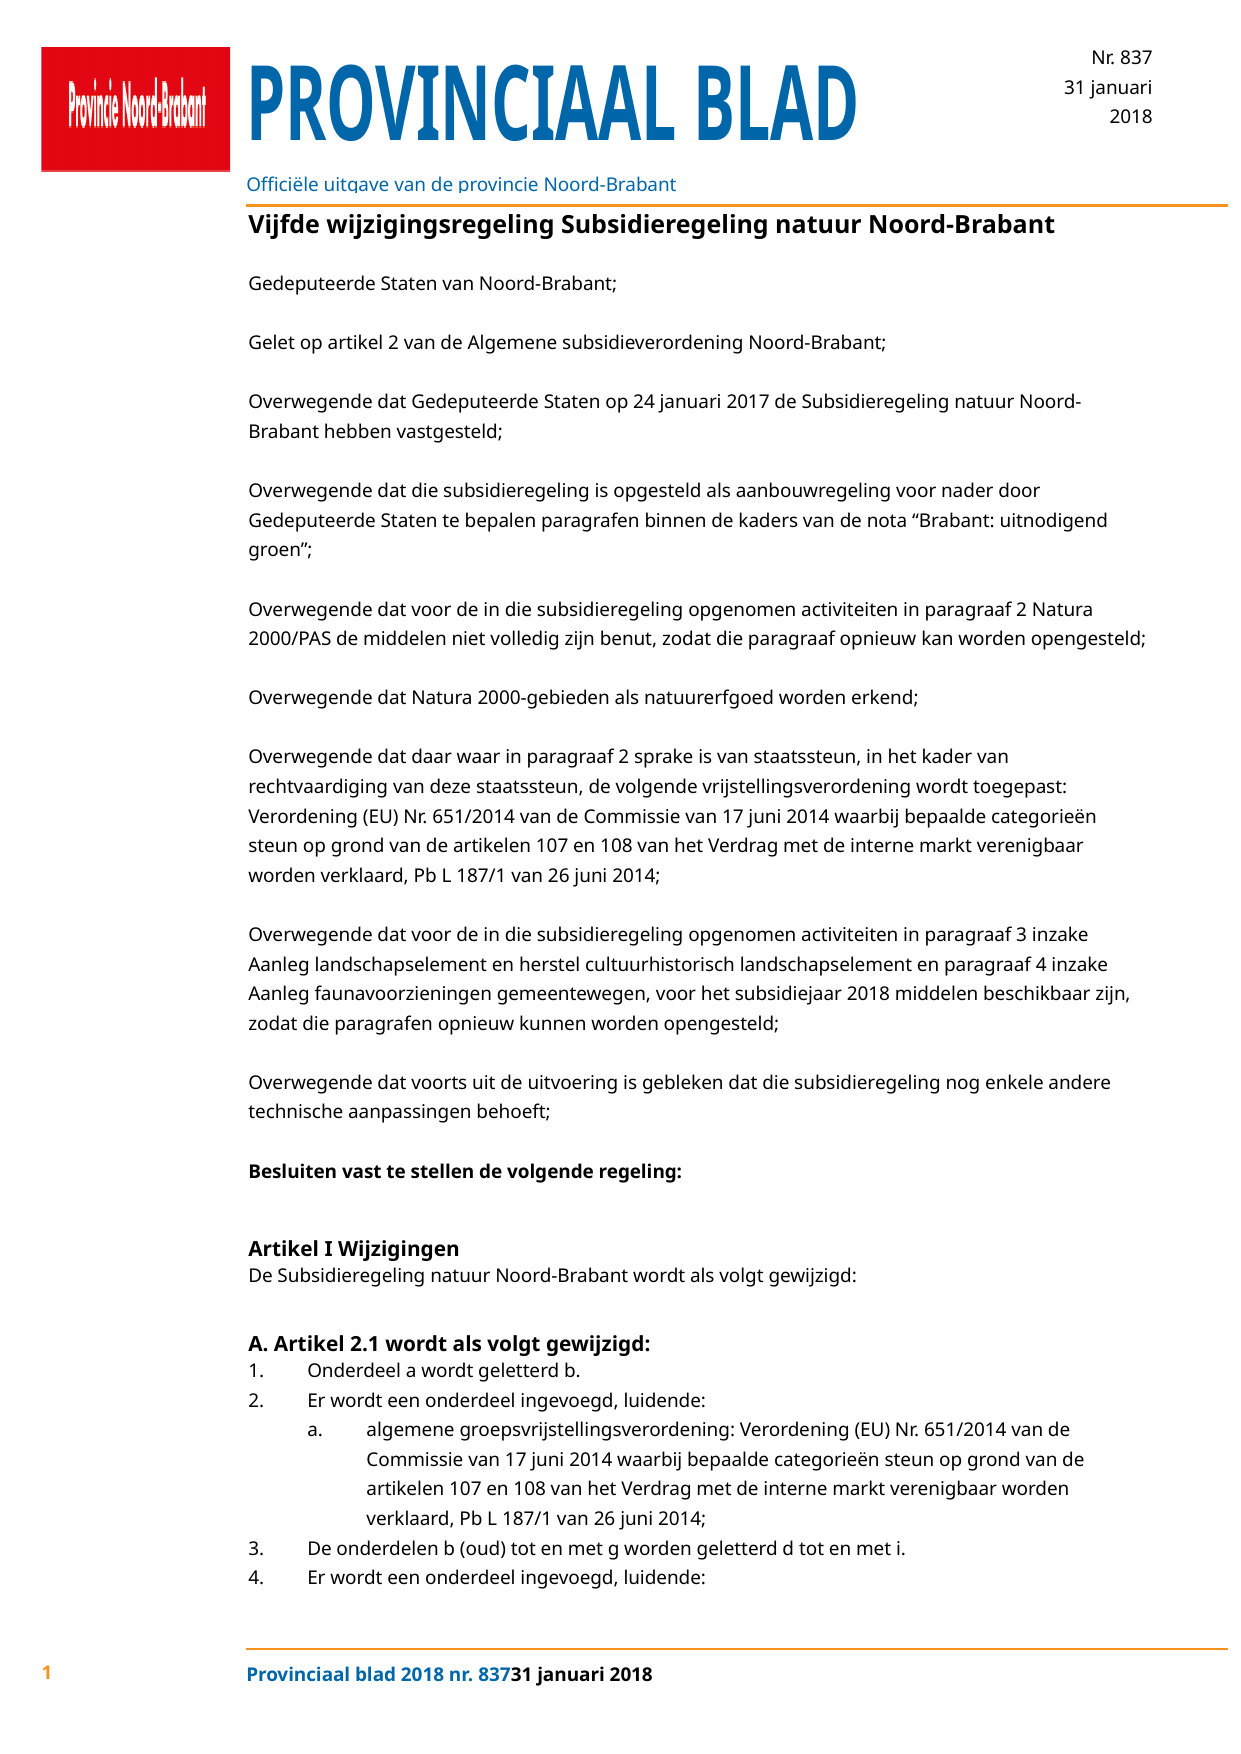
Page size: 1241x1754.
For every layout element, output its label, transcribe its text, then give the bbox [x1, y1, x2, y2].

text Gelet op artikel 2 van de Algemene subsidieverordening Noord-Brabant; [248, 329, 1152, 355]
text Vijfde wijzigingsregeling Subsidieregeling natuur Noord-Brabant [248, 207, 1152, 241]
text Overwegende dat voor de in die subsidieregeling opgenomen activiteiten in paragraaf 2 Natura 2000/PAS de middelen niet volledig zijn benut, zodat die paragraaf opnieuw kan worden opengesteld; [248, 596, 1152, 651]
text Overwegende dat die subsidieregeling is opgesteld als aanbouwregeling voor nader door Gedeputeerde Staten te bepalen paragrafen binnen de kaders van de nota “Brabant: uitnodigend groen”; [248, 477, 1152, 562]
text Gedeputeerde Staten van Noord-Brabant; [248, 270, 1152, 296]
list algemene groepsvrijstellingsverordening: Verordening (EU) Nr. 651/2014 van de Commissie van 17 juni 2014 waarbij bepaalde categorieën steun op grond van de artikelen 107 en 108 van het Verdrag met de interne markt verenigbaar worden verklaard, Pb L 187/1 van 26 juni 2014; [307, 1416, 1152, 1531]
text De Subsidieregeling natuur Noord-Brabant wordt als volgt gewijzigd: [248, 1262, 1152, 1288]
list De onderdelen b (oud) tot en met g worden geletterd d tot en met i. [248, 1535, 1152, 1561]
text Overwegende dat daar waar in paragraaf 2 sprake is van staatssteun, in het kader van rechtvaardiging van deze staatssteun, de volgende vrijstellingsverordening wordt toegepast: Verordening (EU) Nr. 651/2014 van de Commissie van 17 juni 2014 waarbij bepaalde categorieën steun op grond van de artikelen 107 en 108 van het Verdrag met de interne markt verenigbaar worden verklaard, Pb L 187/1 van 26 juni 2014; [248, 744, 1152, 888]
list Onderdeel a wordt geletterd b. [248, 1357, 1152, 1383]
text Artikel I Wijzigingen [248, 1234, 1152, 1262]
list Er wordt een onderdeel ingevoegd, luidende: [248, 1564, 1152, 1590]
text Overwegende dat voorts uit de uitvoering is gebleken dat die subsidieregeling nog enkele andere technische aanpassingen behoeft; [248, 1069, 1152, 1124]
text Overwegende dat voor de in die subsidieregeling opgenomen activiteiten in paragraaf 3 inzake Aanleg landschapselement en herstel cultuurhistorisch landschapselement en paragraaf 4 inzake Aanleg faunavoorzieningen gemeentewegen, voor het subsidiejaar 2018 middelen beschikbaar zijn, zodat die paragrafen opnieuw kunnen worden opengesteld; [248, 921, 1152, 1036]
text Overwegende dat Natura 2000-gebieden als natuurerfgoed worden erkend; [248, 684, 1152, 710]
text Besluiten vast te stellen de volgende regeling: [248, 1158, 1152, 1183]
picture [41, 47, 231, 172]
list Er wordt een onderdeel ingevoegd, luidende: [248, 1387, 1152, 1413]
text Overwegende dat Gedeputeerde Staten op 24 januari 2017 de Subsidieregeling natuur Noord-Brabant hebben vastgesteld; [248, 389, 1152, 444]
text A. Artikel 2.1 wordt als volgt gewijzigd: [248, 1329, 1152, 1357]
